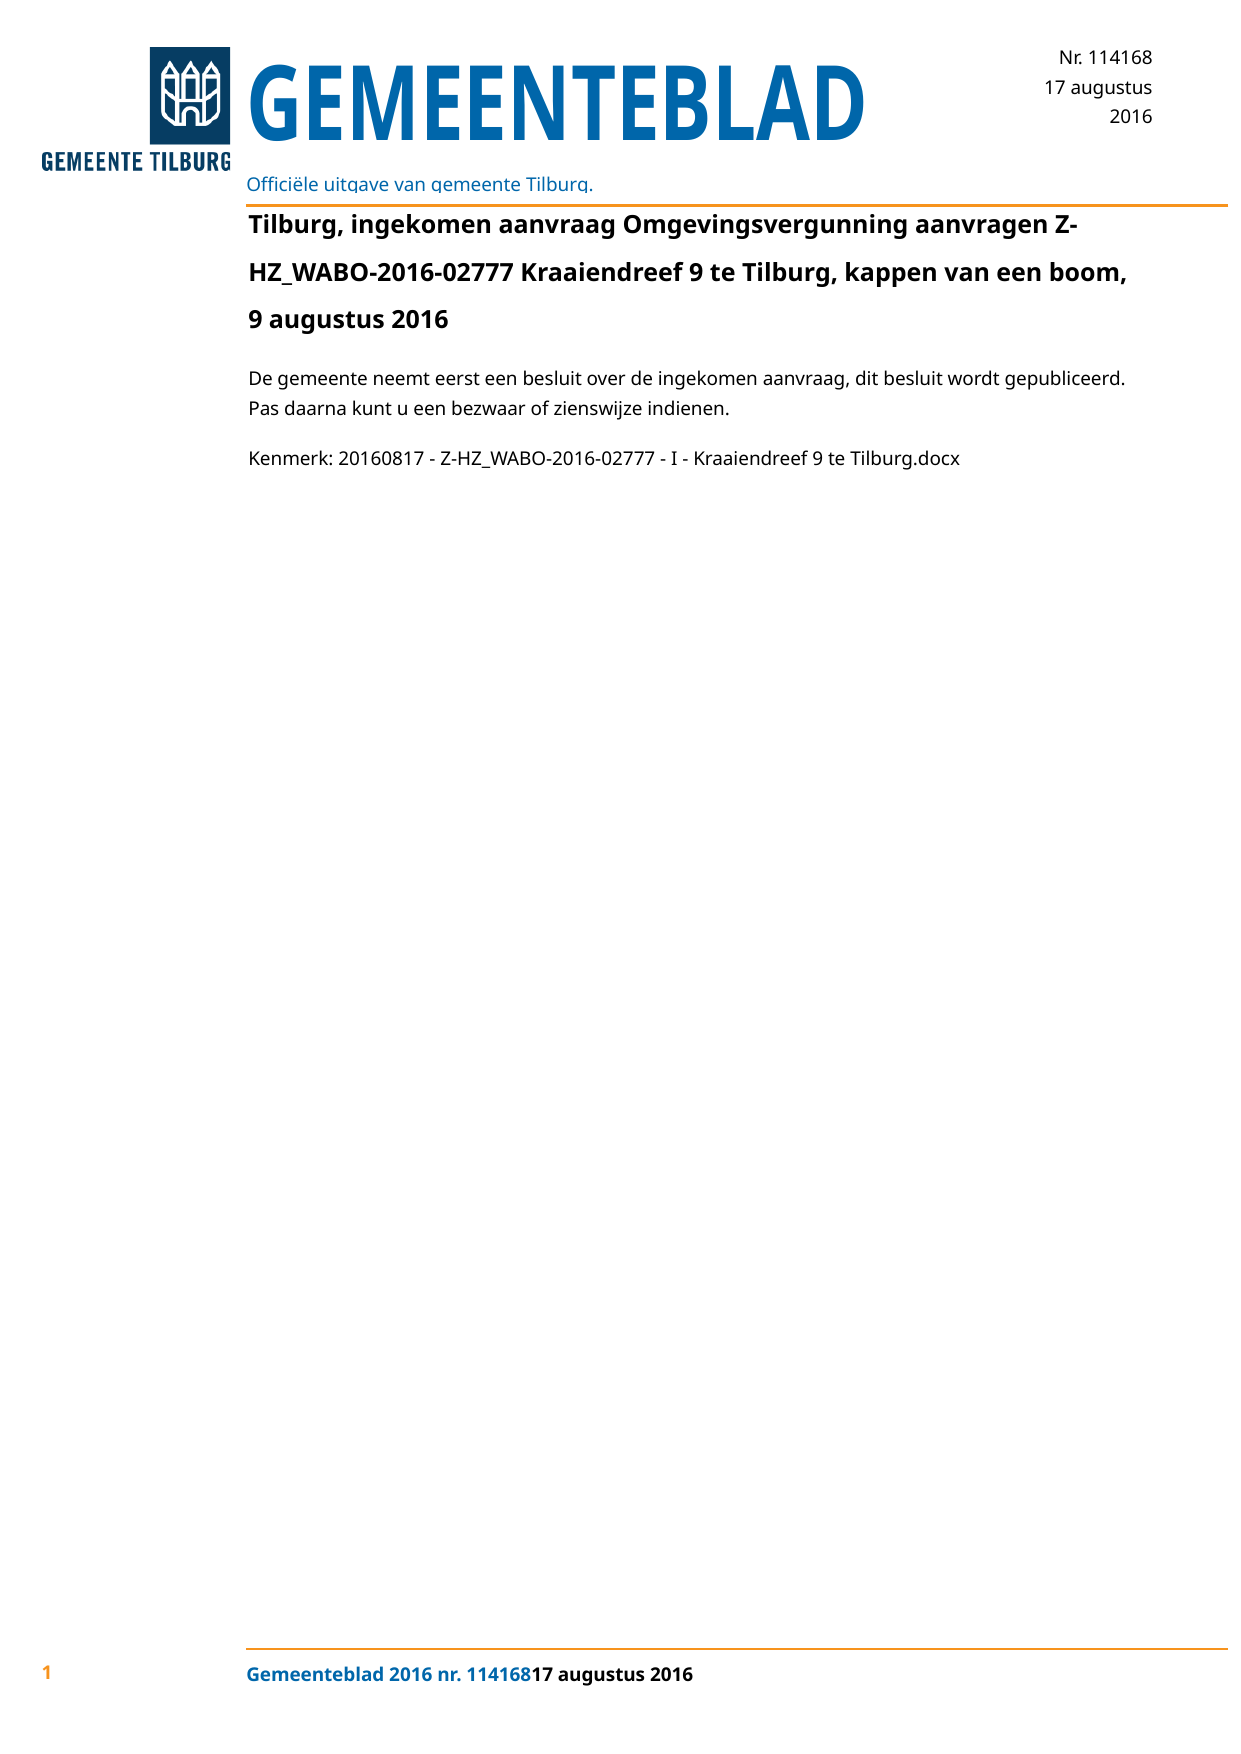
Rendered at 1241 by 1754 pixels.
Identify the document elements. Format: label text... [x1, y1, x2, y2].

text Tilburg, ingekomen aanvraag Omgevingsvergunning aanvragen Z-HZ_WABO-2016-02777 Kraaiendreef 9 te Tilburg, kappen van een boom, 9 augustus 2016 [248, 207, 1152, 336]
text Kenmerk: 20160817 - Z-HZ_WABO-2016-02777 - I - Kraaiendreef 9 te Tilburg.docx [248, 446, 1152, 471]
picture [41, 47, 231, 172]
text De gemeente neemt eerst een besluit over de ingekomen aanvraag, dit besluit wordt gepubliceerd. Pas daarna kunt u een bezwaar of zienswijze indienen. [248, 366, 1152, 421]
